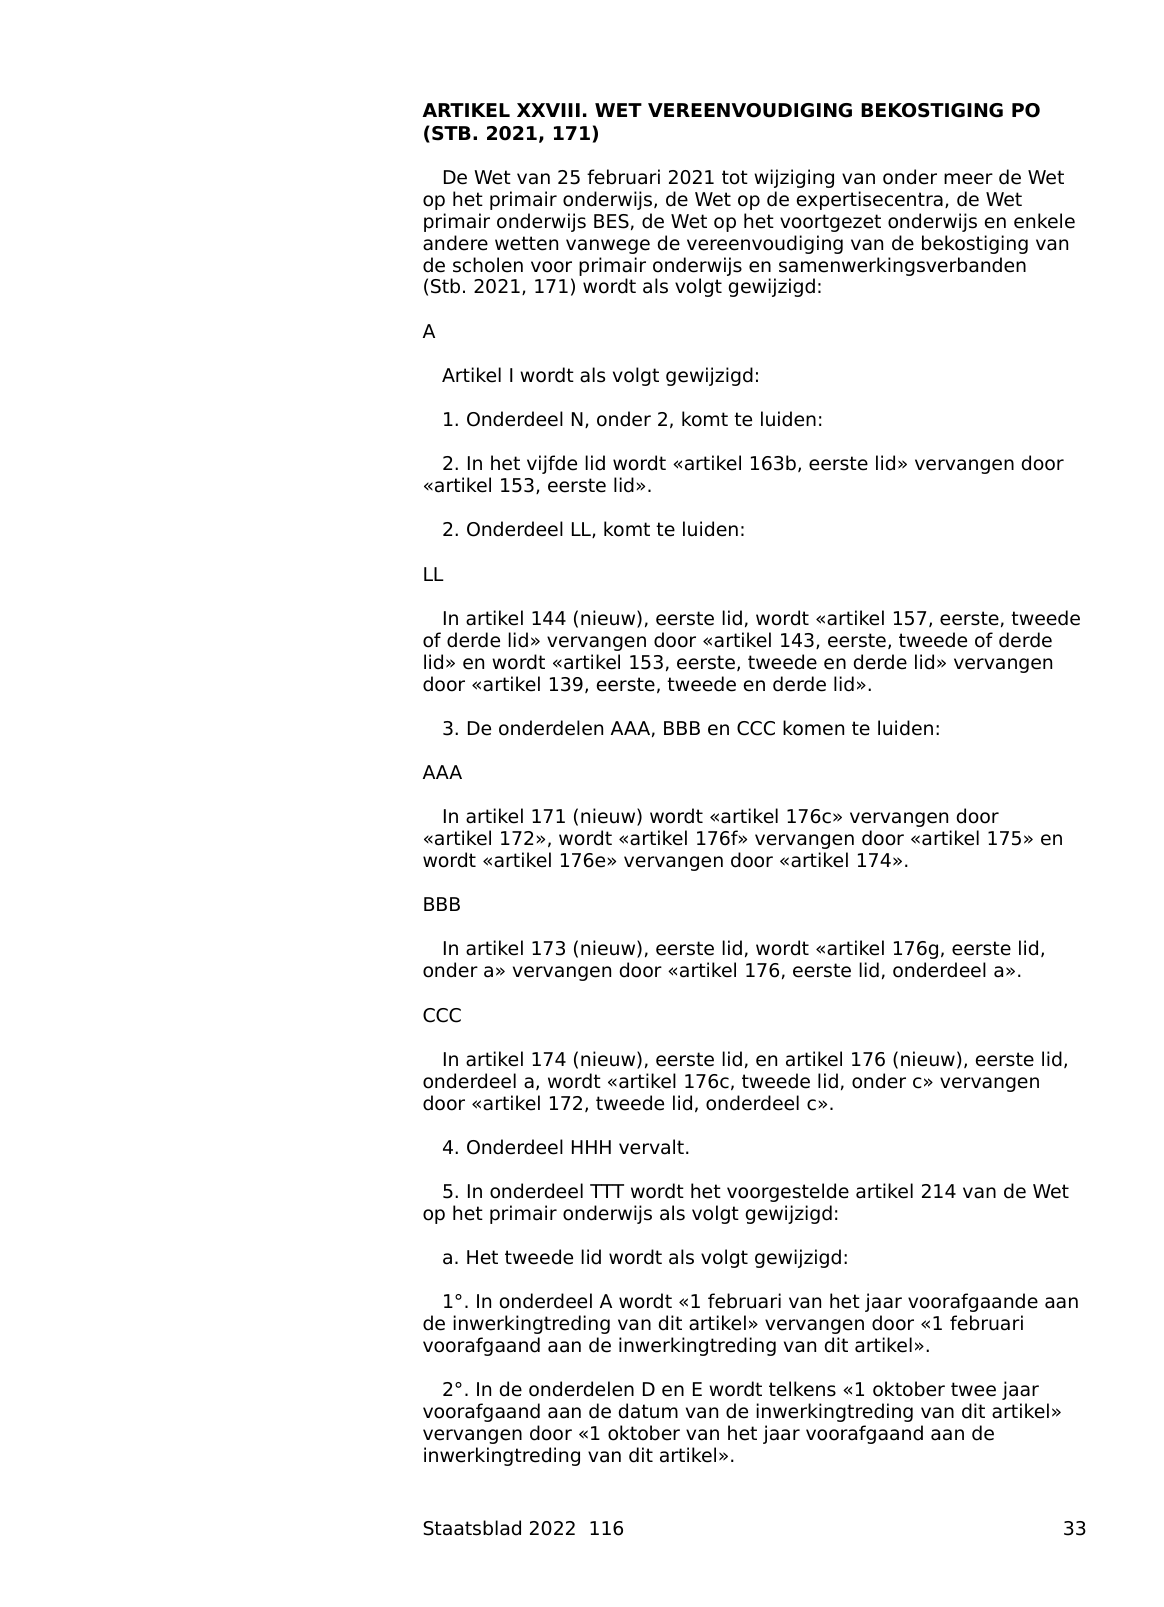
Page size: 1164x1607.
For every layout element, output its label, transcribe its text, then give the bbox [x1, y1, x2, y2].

text 4. Onderdeel HHH vervalt. [422, 1137, 1087, 1159]
text LL [422, 563, 1087, 585]
subtitle ARTIKEL XXVIII. WET VEREENVOUDIGING BEKOSTIGING PO (STB. 2021, 171) [422, 100, 1087, 144]
text 1°. In onderdeel A wordt «1 februari van het jaar voorafgaande aan de inwerkingtreding van dit artikel» vervangen door «1 februari voorafgaand aan de inwerkingtreding van dit artikel». [422, 1291, 1087, 1357]
text 3. De onderdelen AAA, BBB en CCC komen te luiden: [422, 718, 1087, 740]
text 5. In onderdeel TTT wordt het voorgestelde artikel 214 van de Wet op het primair onderwijs als volgt gewijzigd: [422, 1181, 1087, 1225]
text In artikel 174 (nieuw), eerste lid, en artikel 176 (nieuw), eerste lid, onderdeel a, wordt «artikel 176c, tweede lid, onder c» vervangen door «artikel 172, tweede lid, onderdeel c». [422, 1049, 1087, 1114]
text In artikel 144 (nieuw), eerste lid, wordt «artikel 157, eerste, tweede of derde lid» vervangen door «artikel 143, eerste, tweede of derde lid» en wordt «artikel 153, eerste, tweede en derde lid» vervangen door «artikel 139, eerste, tweede en derde lid». [422, 608, 1087, 696]
text BBB [422, 894, 1087, 916]
text CCC [422, 1004, 1087, 1026]
text AAA [422, 762, 1087, 784]
text In artikel 173 (nieuw), eerste lid, wordt «artikel 176g, eerste lid, onder a» vervangen door «artikel 176, eerste lid, onderdeel a». [422, 938, 1087, 982]
text A [422, 321, 1087, 343]
text De Wet van 25 februari 2021 tot wijziging van onder meer de Wet op het primair onderwijs, de Wet op de expertisecentra, de Wet primair onderwijs BES, de Wet op het voortgezet onderwijs en enkele andere wetten vanwege de vereenvoudiging van de bekostiging van de scholen voor primair onderwijs en samenwerkingsverbanden (Stb. 2021, 171) wordt als volgt gewijzigd: [422, 167, 1087, 298]
text 2. Onderdeel LL, komt te luiden: [422, 519, 1087, 541]
text 1. Onderdeel N, onder 2, komt te luiden: [422, 409, 1087, 431]
text 2. In het vijfde lid wordt «artikel 163b, eerste lid» vervangen door «artikel 153, eerste lid». [422, 453, 1087, 497]
text Artikel I wordt als volgt gewijzigd: [422, 365, 1087, 387]
text In artikel 171 (nieuw) wordt «artikel 176c» vervangen door «artikel 172», wordt «artikel 176f» vervangen door «artikel 175» en wordt «artikel 176e» vervangen door «artikel 174». [422, 806, 1087, 872]
text 2°. In de onderdelen D en E wordt telkens «1 oktober twee jaar voorafgaand aan de datum van de inwerkingtreding van dit artikel» vervangen door «1 oktober van het jaar voorafgaand aan de inwerkingtreding van dit artikel». [422, 1379, 1087, 1467]
text a. Het tweede lid wordt als volgt gewijzigd: [422, 1247, 1087, 1269]
